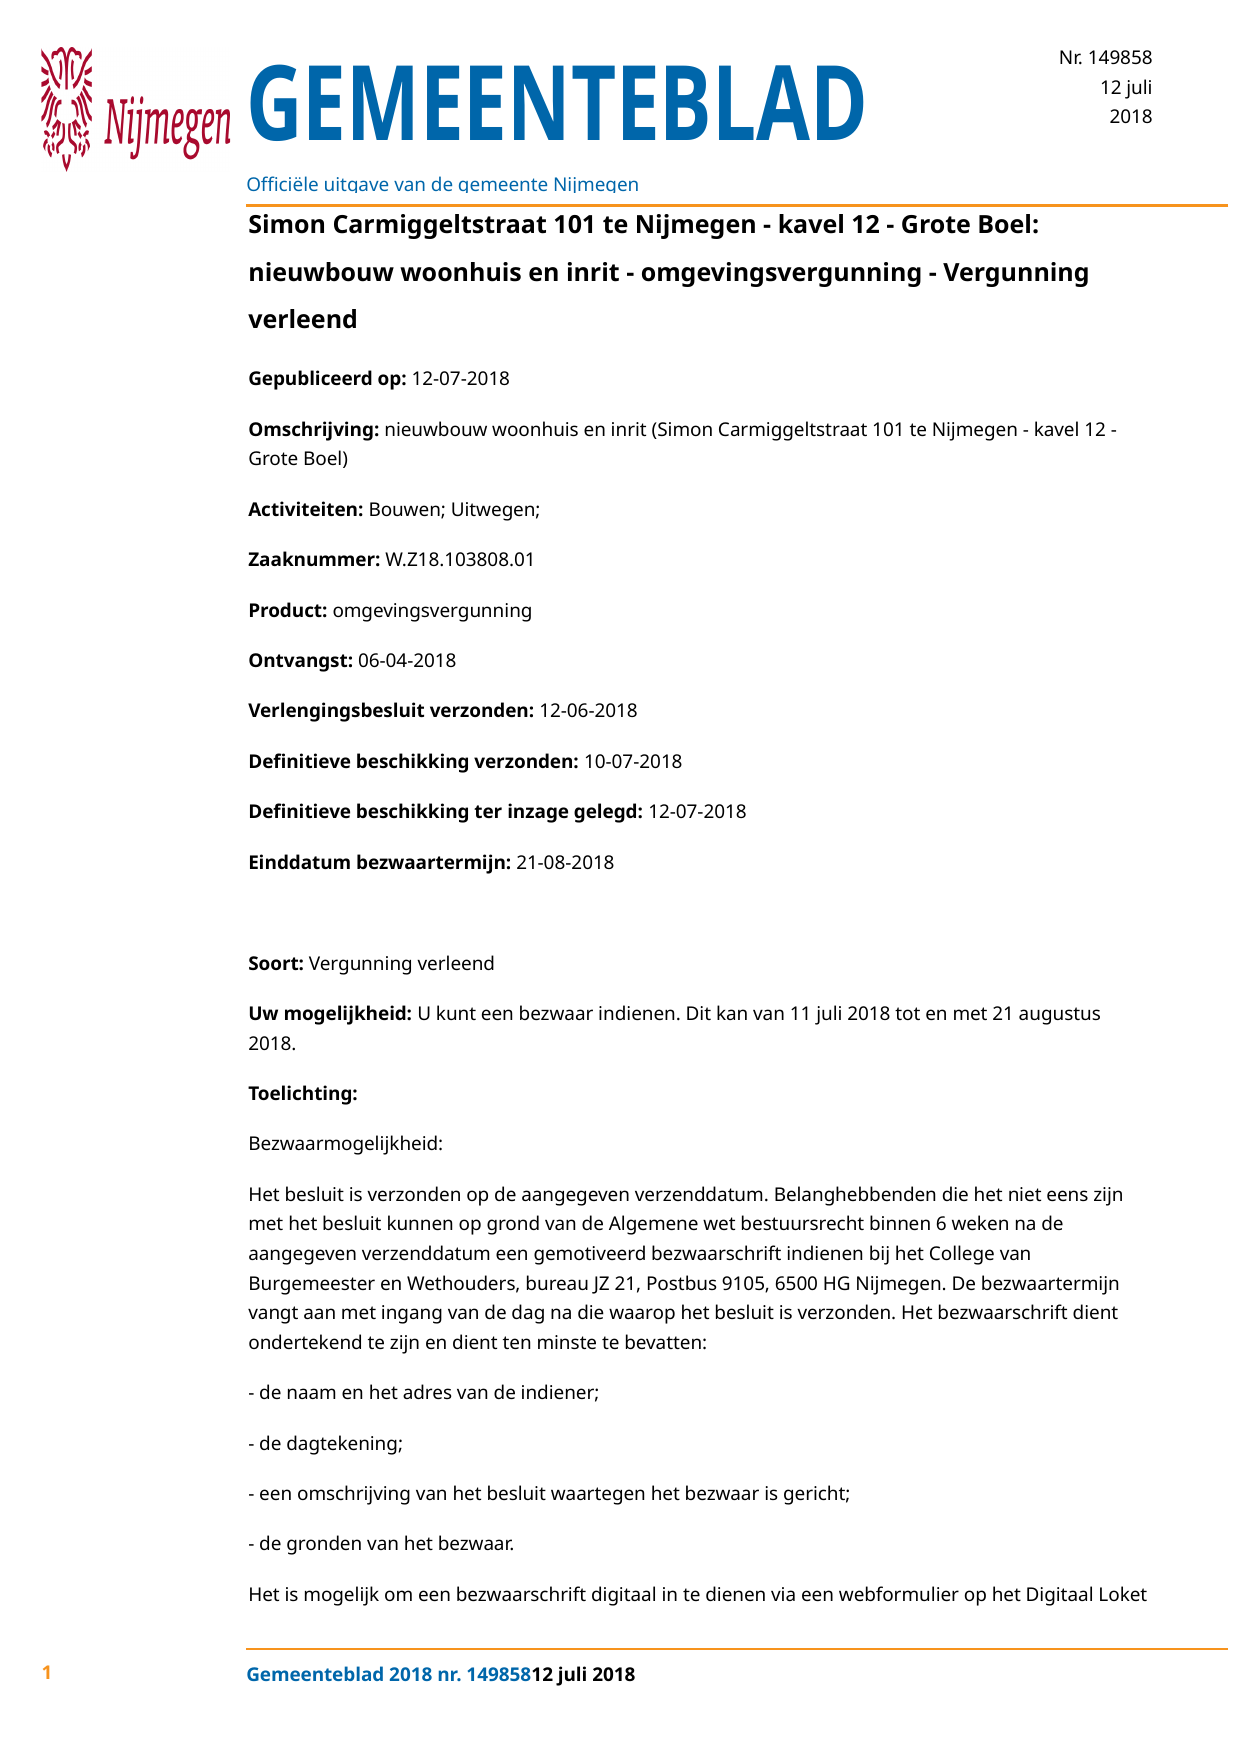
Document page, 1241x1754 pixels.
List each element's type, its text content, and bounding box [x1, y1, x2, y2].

text Bezwaarmogelijkheid: [248, 1131, 1152, 1156]
text Toelichting: [248, 1080, 1152, 1106]
text Einddatum bezwaartermijn: 21-08-2018 [248, 849, 1152, 874]
text Activiteiten: Bouwen; Uitwegen; [248, 496, 1152, 522]
text Simon Carmiggeltstraat 101 te Nijmegen - kavel 12 - Grote Boel: nieuwbouw woonhuis en inrit - omgevingsvergunning - Vergunning verleend [248, 207, 1152, 336]
text Omschrijving: nieuwbouw woonhuis en inrit (Simon Carmiggeltstraat 101 te Nijmegen - kavel 12 - Grote Boel) [248, 416, 1152, 471]
text Het besluit is verzonden op de aangegeven verzenddatum. Belanghebbenden die het niet eens zijn met het besluit kunnen op grond van de Algemene wet bestuursrecht binnen 6 weken na de aangegeven verzenddatum een gemotiveerd bezwaarschrift indienen bij het College van Burgemeester en Wethouders, bureau JZ 21, Postbus 9105, 6500 HG Nijmegen. De bezwaartermijn vangt aan met ingang van de dag na die waarop het besluit is verzonden. Het bezwaarschrift dient ondertekend te zijn en dient ten minste te bevatten: [248, 1181, 1152, 1354]
text Definitieve beschikking ter inzage gelegd: 12-07-2018 [248, 798, 1152, 824]
text - de naam en het adres van de indiener; [248, 1379, 1152, 1405]
text Gepubliceerd op: 12-07-2018 [248, 366, 1152, 391]
text Soort: Vergunning verleend [248, 950, 1152, 975]
text Verlengingsbesluit verzonden: 12-06-2018 [248, 698, 1152, 723]
picture [41, 47, 231, 172]
text Zaaknummer: W.Z18.103808.01 [248, 546, 1152, 572]
text - de dagtekening; [248, 1430, 1152, 1455]
text Het is mogelijk om een bezwaarschrift digitaal in te dienen via een webformulier op het Digitaal Loket [248, 1581, 1152, 1607]
text Product: omgevingsvergunning [248, 597, 1152, 622]
text - een omschrijving van het besluit waartegen het bezwaar is gericht; [248, 1480, 1152, 1506]
text Uw mogelijkheid: U kunt een bezwaar indienen. Dit kan van 11 juli 2018 tot en met 21 augustus 2018. [248, 1000, 1152, 1055]
text Ontvangst: 06-04-2018 [248, 647, 1152, 673]
text - de gronden van het bezwaar. [248, 1531, 1152, 1556]
text Definitieve beschikking verzonden: 10-07-2018 [248, 748, 1152, 774]
